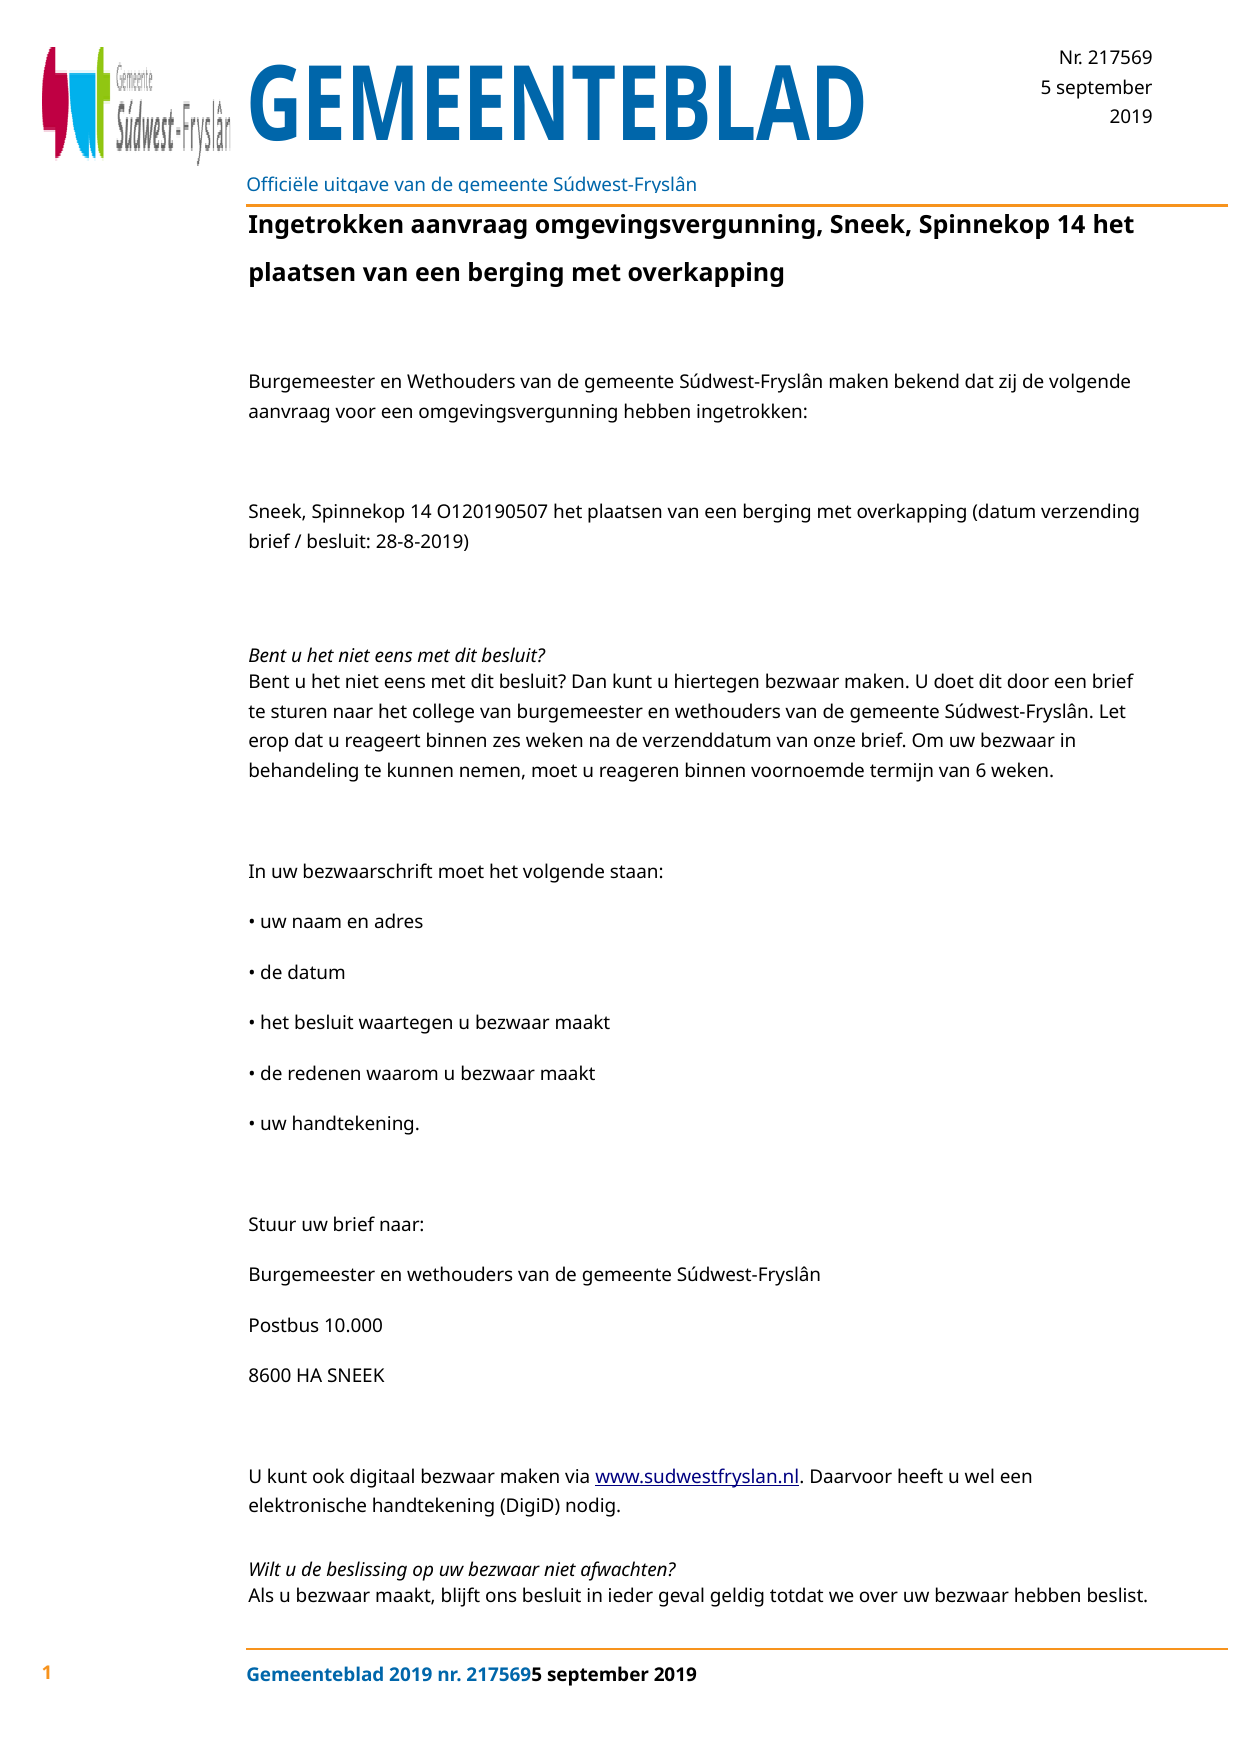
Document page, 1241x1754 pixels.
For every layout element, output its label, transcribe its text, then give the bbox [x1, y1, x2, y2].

text Ingetrokken aanvraag omgevingsvergunning, Sneek, Spinnekop 14 het plaatsen van een berging met overkapping [248, 207, 1152, 288]
text Bent u het niet eens met dit besluit? Dan kunt u hiertegen bezwaar maken. U doet dit door een brief te sturen naar het college van burgemeester en wethouders van de gemeente Súdwest-Fryslân. Let erop dat u reageert binnen zes weken na de verzenddatum van onze brief. Om uw bezwaar in behandeling te kunnen nemen, moet u reageren binnen voornoemde termijn van 6 weken. [248, 668, 1152, 783]
text • de datum [248, 959, 1152, 984]
text 8600 HA SNEEK [248, 1362, 1152, 1388]
text Als u bezwaar maakt, blijft ons besluit in ieder geval geldig totdat we over uw bezwaar hebben beslist. [248, 1582, 1152, 1608]
text In uw bezwaarschrift moet het volgende staan: [248, 858, 1152, 884]
text • de redenen waarom u bezwaar maakt [248, 1060, 1152, 1085]
picture [41, 47, 231, 172]
text • het besluit waartegen u bezwaar maakt [248, 1009, 1152, 1035]
text Wilt u de beslissing op uw bezwaar niet afwachten? [248, 1557, 1152, 1582]
text Burgemeester en wethouders van de gemeente Súdwest-Fryslân [248, 1261, 1152, 1287]
text Burgemeester en Wethouders van de gemeente Súdwest-Fryslân maken bekend dat zij de volgende aanvraag voor een omgevingsvergunning hebben ingetrokken: [248, 368, 1152, 424]
text Sneek, Spinnekop 14 O120190507 het plaatsen van een berging met overkapping (datum verzending brief / besluit: 28-8-2019) [248, 499, 1152, 554]
text Postbus 10.000 [248, 1312, 1152, 1337]
text • uw handtekening. [248, 1110, 1152, 1136]
text U kunt ook digitaal bezwaar maken via www.sudwestfryslan.nl. Daarvoor heeft u wel een elektronische handtekening (DigiD) nodig. [248, 1463, 1152, 1518]
text Bent u het niet eens met dit besluit? [248, 643, 1152, 668]
text • uw naam en adres [248, 908, 1152, 934]
text Stuur uw brief naar: [248, 1211, 1152, 1237]
